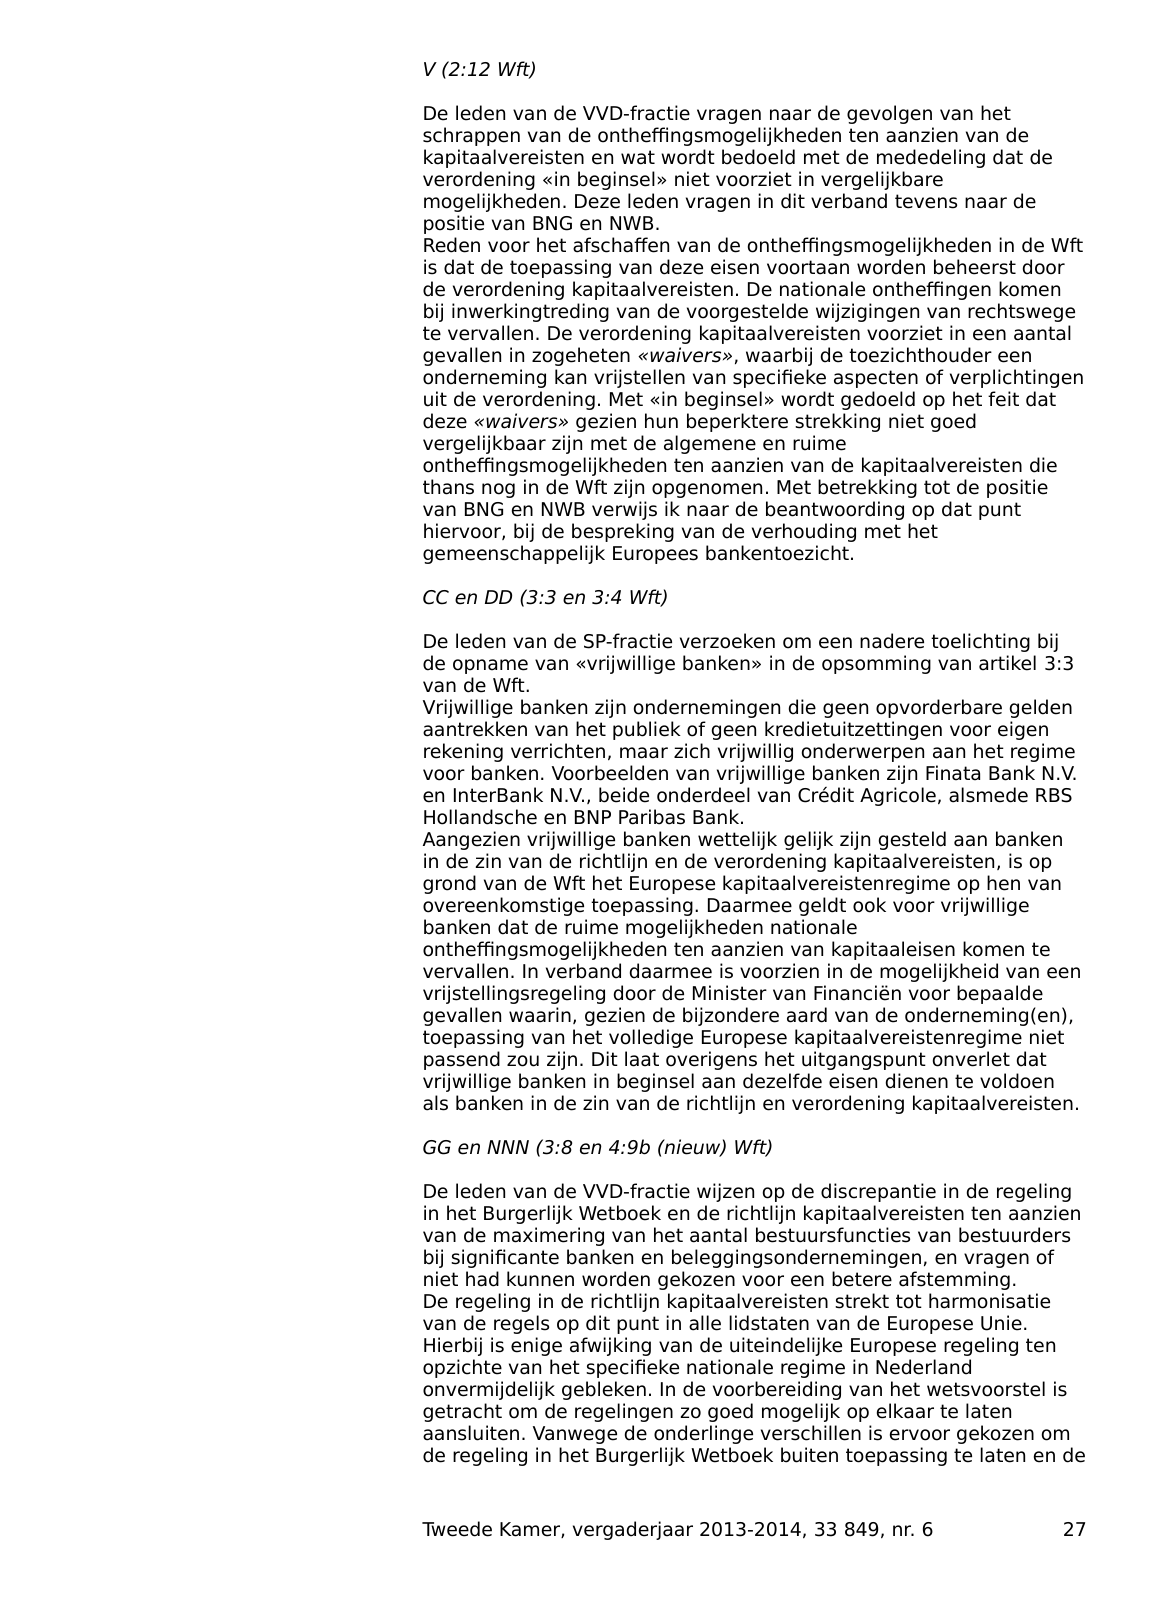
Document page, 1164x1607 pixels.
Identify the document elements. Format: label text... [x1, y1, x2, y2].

text De leden van de SP-fractie verzoeken om een nadere toelichting bij de opname van «vrijwillige banken» in de opsomming van artikel 3:3 van de Wft. [422, 631, 1087, 697]
subtitle GG en NNN (3:8 en 4:9b (nieuw) Wft) [422, 1137, 1087, 1159]
text De regeling in de richtlijn kapitaalvereisten strekt tot harmonisatie van de regels op dit punt in alle lidstaten van de Europese Unie. Hierbij is enige afwijking van de uiteindelijke Europese regeling ten opzichte van het specifieke nationale regime in Nederland onvermijdelijk gebleken. In de voorbereiding van het wetsvoorstel is getracht om de regelingen zo goed mogelijk op elkaar te laten aansluiten. Vanwege de onderlinge verschillen is ervoor gekozen om de regeling in het Burgerlijk Wetboek buiten toepassing te laten en de [422, 1291, 1087, 1467]
subtitle CC en DD (3:3 en 3:4 Wft) [422, 587, 1087, 609]
subtitle V (2:12 Wft) [422, 59, 1087, 81]
text Aangezien vrijwillige banken wettelijk gelijk zijn gesteld aan banken in de zin van de richtlijn en de verordening kapitaalvereisten, is op grond van de Wft het Europese kapitaalvereistenregime op hen van overeenkomstige toepassing. Daarmee geldt ook voor vrijwillige banken dat de ruime mogelijkheden nationale ontheffingsmogelijkheden ten aanzien van kapitaaleisen komen te vervallen. In verband daarmee is voorzien in de mogelijkheid van een vrijstellingsregeling door de Minister van Financiën voor bepaalde gevallen waarin, gezien de bijzondere aard van de onderneming(en), toepassing van het volledige Europese kapitaalvereistenregime niet passend zou zijn. Dit laat overigens het uitgangspunt onverlet dat vrijwillige banken in beginsel aan dezelfde eisen dienen te voldoen als banken in de zin van de richtlijn en verordening kapitaalvereisten. [422, 829, 1087, 1115]
text Vrijwillige banken zijn ondernemingen die geen opvorderbare gelden aantrekken van het publiek of geen kredietuitzettingen voor eigen rekening verrichten, maar zich vrijwillig onderwerpen aan het regime voor banken. Voorbeelden van vrijwillige banken zijn Finata Bank N.V. en InterBank N.V., beide onderdeel van Crédit Agricole, alsmede RBS Hollandsche en BNP Paribas Bank. [422, 697, 1087, 829]
text De leden van de VVD-fractie vragen naar de gevolgen van het schrappen van de ontheffingsmogelijkheden ten aanzien van de kapitaalvereisten en wat wordt bedoeld met de mededeling dat de verordening «in beginsel» niet voorziet in vergelijkbare mogelijkheden. Deze leden vragen in dit verband tevens naar de positie van BNG en NWB. [422, 103, 1087, 235]
text De leden van de VVD-fractie wijzen op de discrepantie in de regeling in het Burgerlijk Wetboek en de richtlijn kapitaalvereisten ten aanzien van de maximering van het aantal bestuursfuncties van bestuurders bij significante banken en beleggingsondernemingen, en vragen of niet had kunnen worden gekozen voor een betere afstemming. [422, 1181, 1087, 1291]
text Reden voor het afschaffen van de ontheffingsmogelijkheden in de Wft is dat de toepassing van deze eisen voortaan worden beheerst door de verordening kapitaalvereisten. De nationale ontheffingen komen bij inwerkingtreding van de voorgestelde wijzigingen van rechtswege te vervallen. De verordening kapitaalvereisten voorziet in een aantal gevallen in zogeheten «waivers», waarbij de toezichthouder een onderneming kan vrijstellen van specifieke aspecten of verplichtingen uit de verordening. Met «in beginsel» wordt gedoeld op het feit dat deze «waivers» gezien hun beperktere strekking niet goed vergelijkbaar zijn met de algemene en ruime ontheffingsmogelijkheden ten aanzien van de kapitaalvereisten die thans nog in de Wft zijn opgenomen. Met betrekking tot de positie van BNG en NWB verwijs ik naar de beantwoording op dat punt hiervoor, bij de bespreking van de verhouding met het gemeenschappelijk Europees bankentoezicht. [422, 235, 1087, 565]
